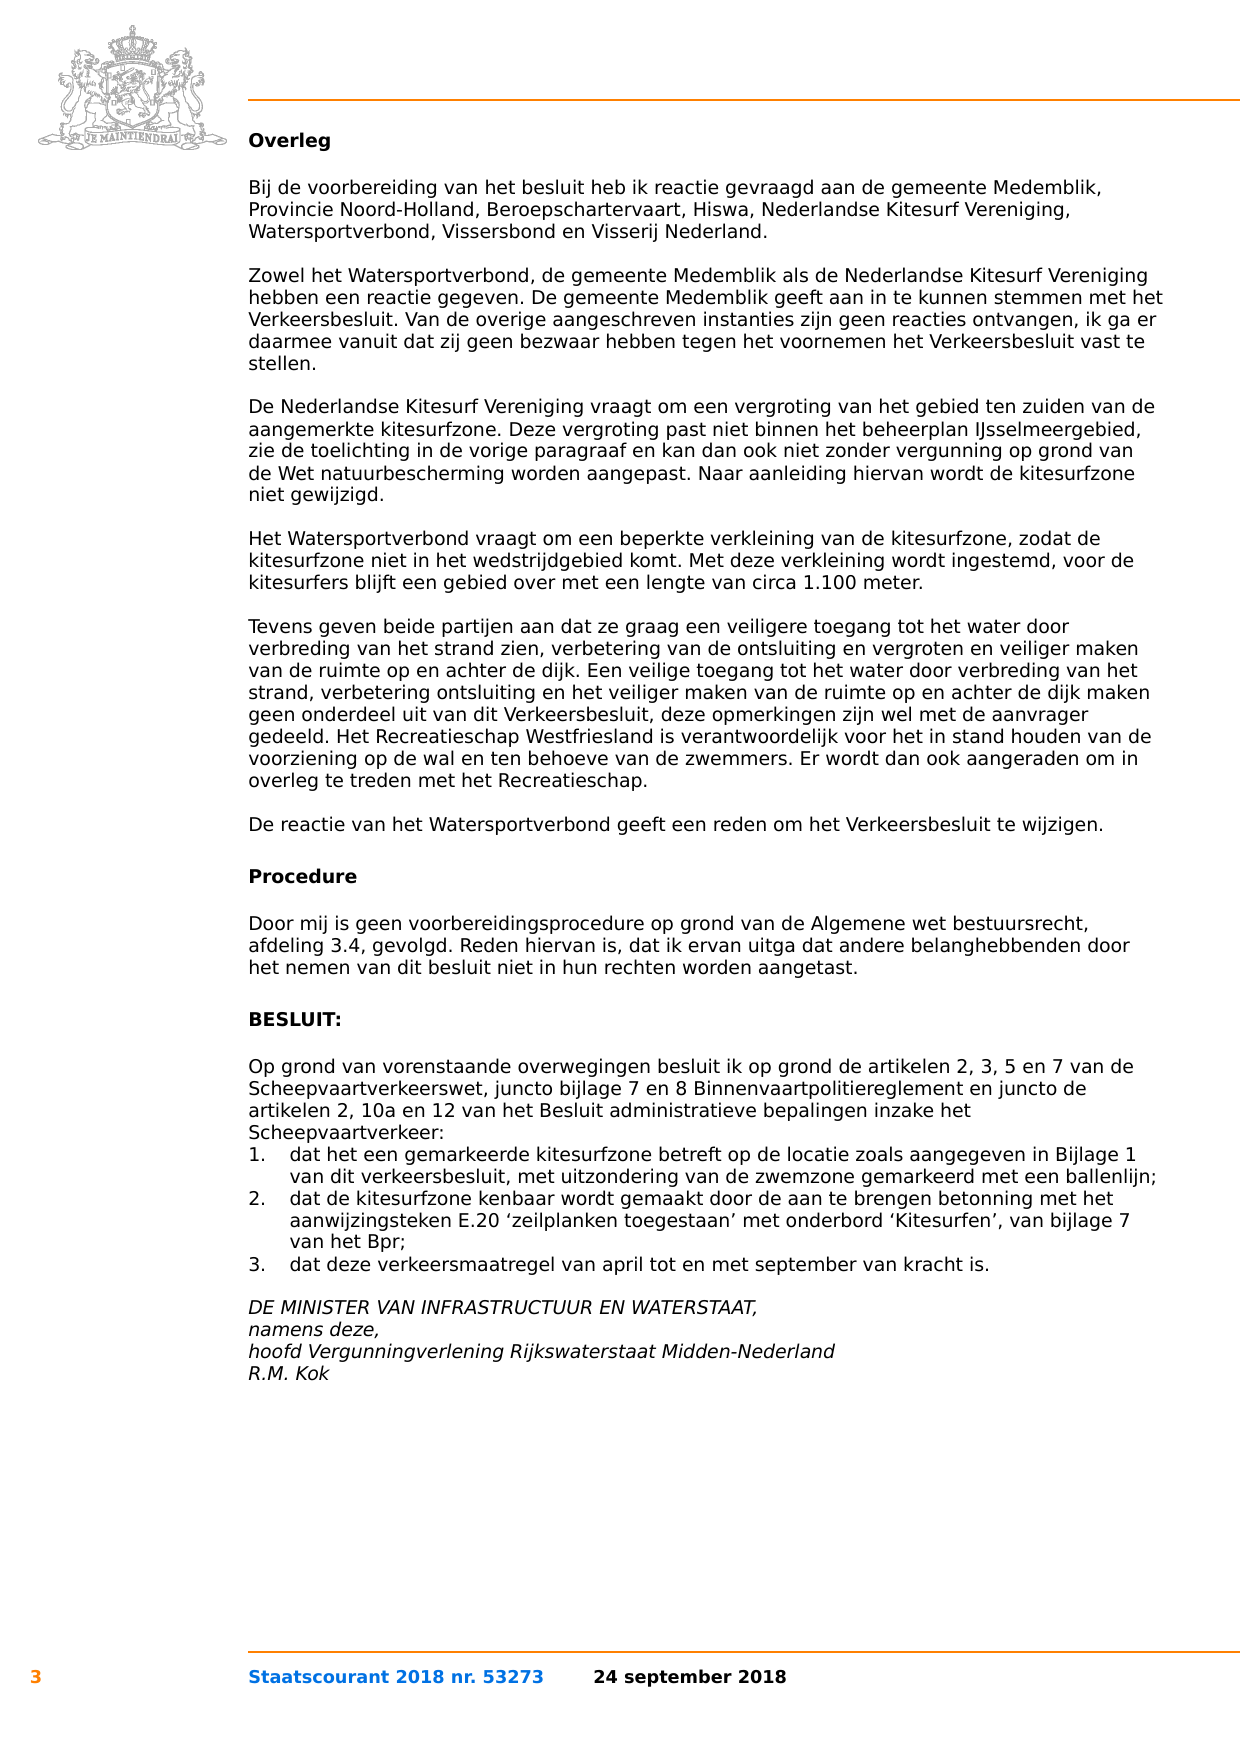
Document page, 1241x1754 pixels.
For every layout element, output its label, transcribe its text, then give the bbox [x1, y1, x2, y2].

text 2. dat de kitesurfzone kenbaar wordt gemaakt door de aan te brengen betonning met het aanwijzingsteken E.20 ‘zeilplanken toegestaan’ met onderbord ‘Kitesurfen’, van bijlage 7 van het Bpr; [248, 1187, 1163, 1253]
text Tevens geven beide partijen aan dat ze graag een veiligere toegang tot het water door verbreding van het strand zien, verbetering van de ontsluiting en vergroten en veiliger maken van de ruimte op en achter de dijk. Een veilige toegang tot het water door verbreding van het strand, verbetering ontsluiting en het veiliger maken van de ruimte op en achter de dijk maken geen onderdeel uit van dit Verkeersbesluit, deze opmerkingen zijn wel met de aanvrager gedeeld. Het Recreatieschap Westfriesland is verantwoordelijk voor het in stand houden van de voorziening op de wal en ten behoeve van de zwemmers. Er wordt dan ook aangeraden om in overleg te treden met het Recreatieschap. [248, 616, 1163, 792]
text 1. dat het een gemarkeerde kitesurfzone betreft op de locatie zoals aangegeven in Bijlage 1 van dit verkeersbesluit, met uitzondering van de zwemzone gemarkeerd met een ballenlijn; [248, 1143, 1163, 1187]
text Het Watersportverbond vraagt om een beperkte verkleining van de kitesurfzone, zodat de kitesurfzone niet in het wedstrijdgebied komt. Met deze verkleining wordt ingestemd, voor de kitesurfers blijft een gebied over met een lengte van circa 1.100 meter. [248, 528, 1163, 594]
text Zowel het Watersportverbond, de gemeente Medemblik als de Nederlandse Kitesurf Vereniging hebben een reactie gegeven. De gemeente Medemblik geeft aan in te kunnen stemmen met het Verkeersbesluit. Van de overige aangeschreven instanties zijn geen reacties ontvangen, ik ga er daarmee vanuit dat zij geen bezwaar hebben tegen het voornemen het Verkeersbesluit vast te stellen. [248, 265, 1163, 374]
text Door mij is geen voorbereidingsprocedure op grond van de Algemene wet bestuursrecht, afdeling 3.4, gevolgd. Reden hiervan is, dat ik ervan uitga dat andere belanghebbenden door het nemen van dit besluit niet in hun rechten worden aangetast. [248, 913, 1163, 979]
text De Nederlandse Kitesurf Vereniging vraagt om een vergroting van het gebied ten zuiden van de aangemerkte kitesurfzone. Deze vergroting past niet binnen het beheerplan IJsselmeergebied, zie de toelichting in de vorige paragraaf en kan dan ook niet zonder vergunning op grond van de Wet natuurbescherming worden aangepast. Naar aanleiding hiervan wordt de kitesurfzone niet gewijzigd. [248, 396, 1163, 506]
picture [38, 25, 227, 150]
text De reactie van het Watersportverbond geeft een reden om het Verkeersbesluit te wijzigen. [248, 814, 1163, 836]
text Op grond van vorenstaande overwegingen besluit ik op grond de artikelen 2, 3, 5 en 7 van de Scheepvaartverkeerswet, juncto bijlage 7 en 8 Binnenvaartpolitiereglement en juncto de artikelen 2, 10a en 12 van het Besluit administratieve bepalingen inzake het Scheepvaartverkeer: [248, 1056, 1163, 1143]
subtitle Overleg [248, 130, 1163, 152]
subtitle Procedure [248, 866, 1163, 888]
text Bij de voorbereiding van het besluit heb ik reactie gevraagd aan de gemeente Medemblik, Provincie Noord-Holland, Beroepschartervaart, Hiswa, Nederlandse Kitesurf Vereniging, Watersportverbond, Vissersbond en Visserij Nederland. [248, 177, 1163, 243]
text 3. dat deze verkeersmaatregel van april tot en met september van kracht is. [248, 1253, 1163, 1275]
subtitle BESLUIT: [248, 1009, 1163, 1031]
text DE MINISTER VAN INFRASTRUCTUUR EN WATERSTAAT, namens deze, hoofd Vergunningverlening Rijkswaterstaat Midden-Nederland R.M. Kok [248, 1297, 1163, 1385]
